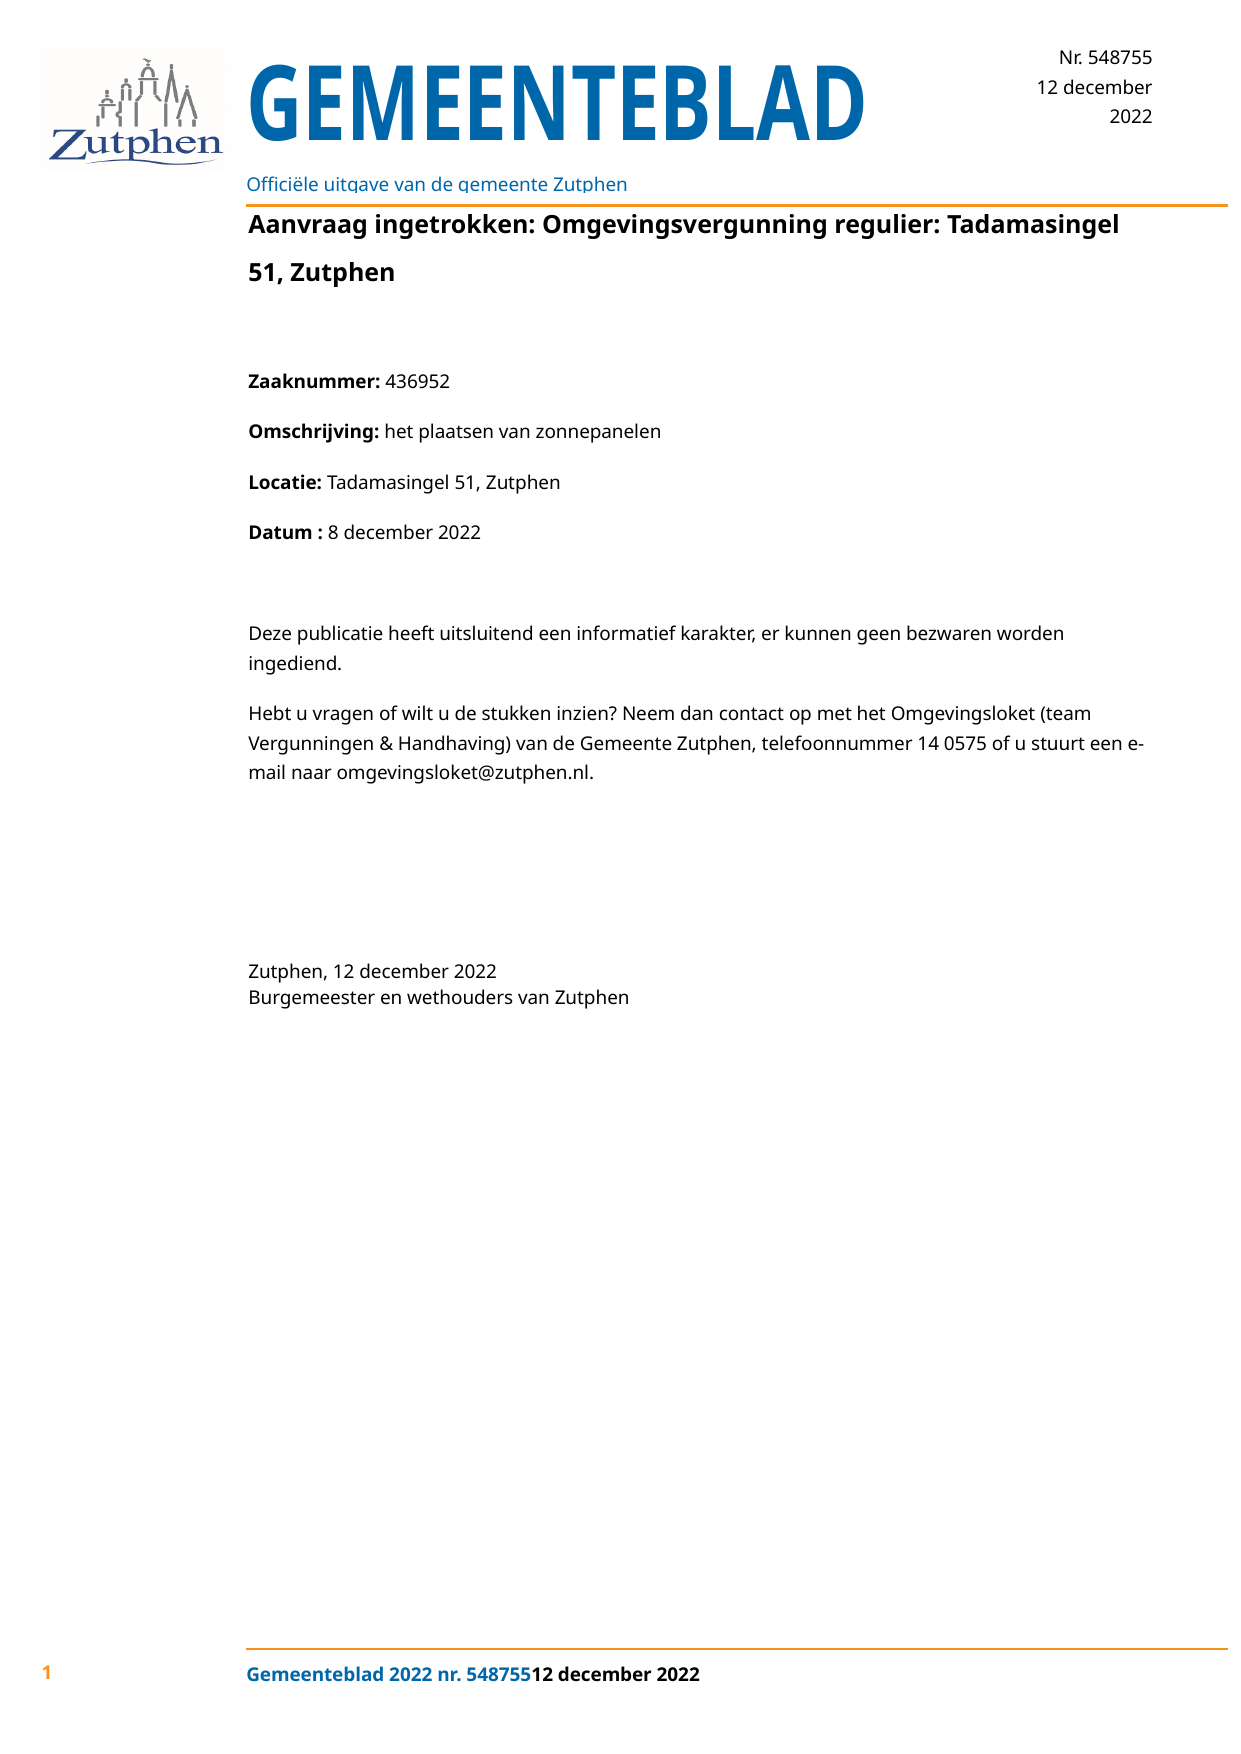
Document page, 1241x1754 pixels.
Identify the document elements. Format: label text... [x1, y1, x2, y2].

text Omschrijving: het plaatsen van zonnepanelen [248, 419, 1152, 444]
text Burgemeester en wethouders van Zutphen [248, 984, 1152, 1010]
text Deze publicatie heeft uitsluitend een informatief karakter, er kunnen geen bezwaren worden ingediend. [248, 620, 1152, 676]
text Datum : 8 december 2022 [248, 519, 1152, 545]
text Zaaknummer: 436952 [248, 368, 1152, 394]
text Hebt u vragen of wilt u de stukken inzien? Neem dan contact op met het Omgevingsloket (team Vergunningen & Handhaving) van de Gemeente Zutphen, telefoonnummer 14 0575 of u stuurt een e-mail naar omgevingsloket@zutphen.nl. [248, 700, 1152, 785]
picture [41, 47, 231, 172]
text Zutphen, 12 december 2022 [248, 959, 1152, 984]
text Locatie: Tadamasingel 51, Zutphen [248, 469, 1152, 495]
text Aanvraag ingetrokken: Omgevingsvergunning regulier: Tadamasingel 51, Zutphen [248, 207, 1152, 288]
